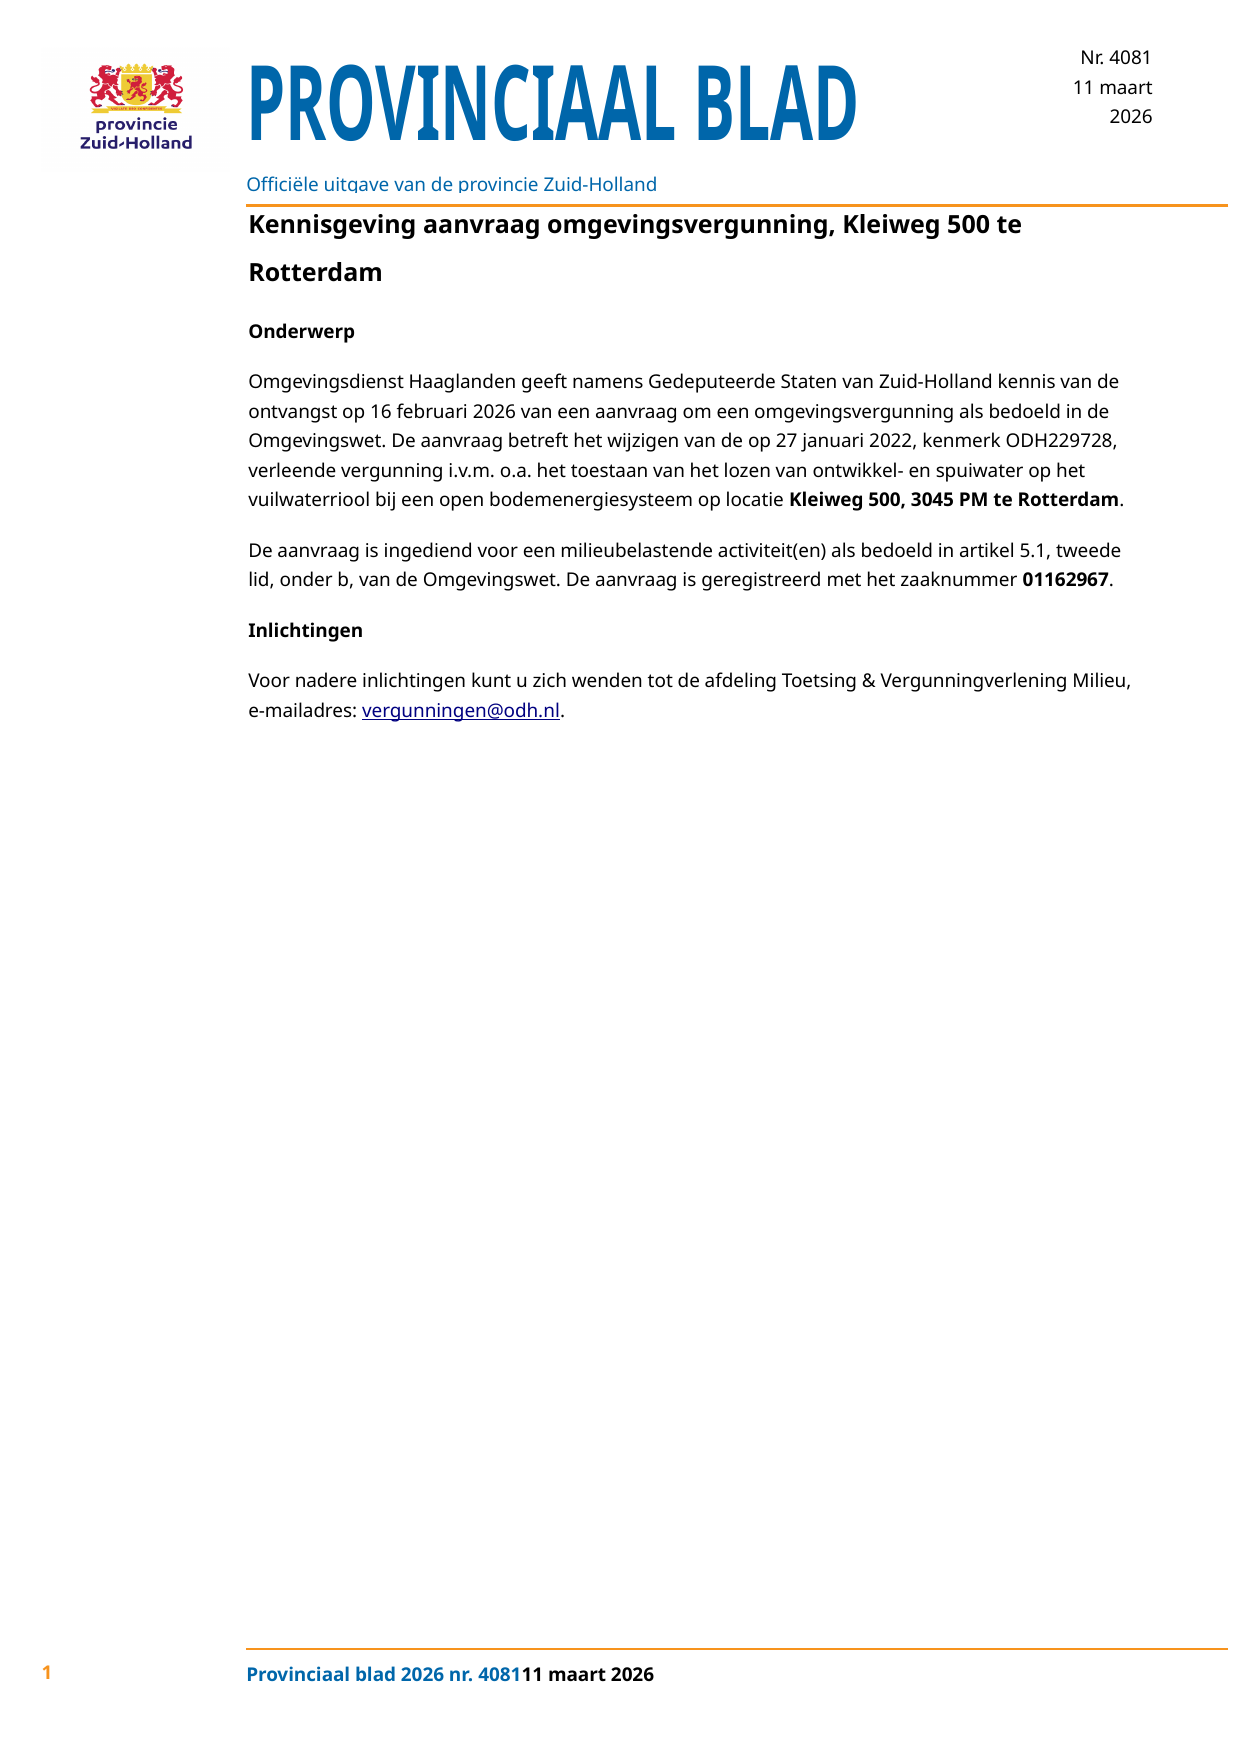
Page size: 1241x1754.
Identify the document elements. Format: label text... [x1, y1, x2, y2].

text Omgevingsdienst Haaglanden geeft namens Gedeputeerde Staten van Zuid-Holland kennis van de ontvangst op 16 februari 2026 van een aanvraag om een omgevingsvergunning als bedoeld in de Omgevingswet. De aanvraag betreft het wijzigen van de op 27 januari 2022, kenmerk ODH229728, verleende vergunning i.v.m. o.a. het toestaan van het lozen van ontwikkel- en spuiwater op het vuilwaterriool bij een open bodemenergiesysteem op locatie Kleiweg 500, 3045 PM te Rotterdam. [248, 368, 1152, 512]
picture [41, 47, 231, 172]
text Voor nadere inlichtingen kunt u zich wenden tot de afdeling Toetsing & Vergunningverlening Milieu, e-mailadres: vergunningen@odh.nl. [248, 667, 1152, 723]
text Kennisgeving aanvraag omgevingsvergunning, Kleiweg 500 te Rotterdam [248, 207, 1152, 288]
text Inlichtingen [248, 617, 1152, 643]
text De aanvraag is ingediend voor een milieubelastende activiteit(en) als bedoeld in artikel 5.1, tweede lid, onder b, van de Omgevingswet. De aanvraag is geregistreerd met het zaaknummer 01162967. [248, 537, 1152, 592]
text Onderwerp [248, 318, 1152, 344]
